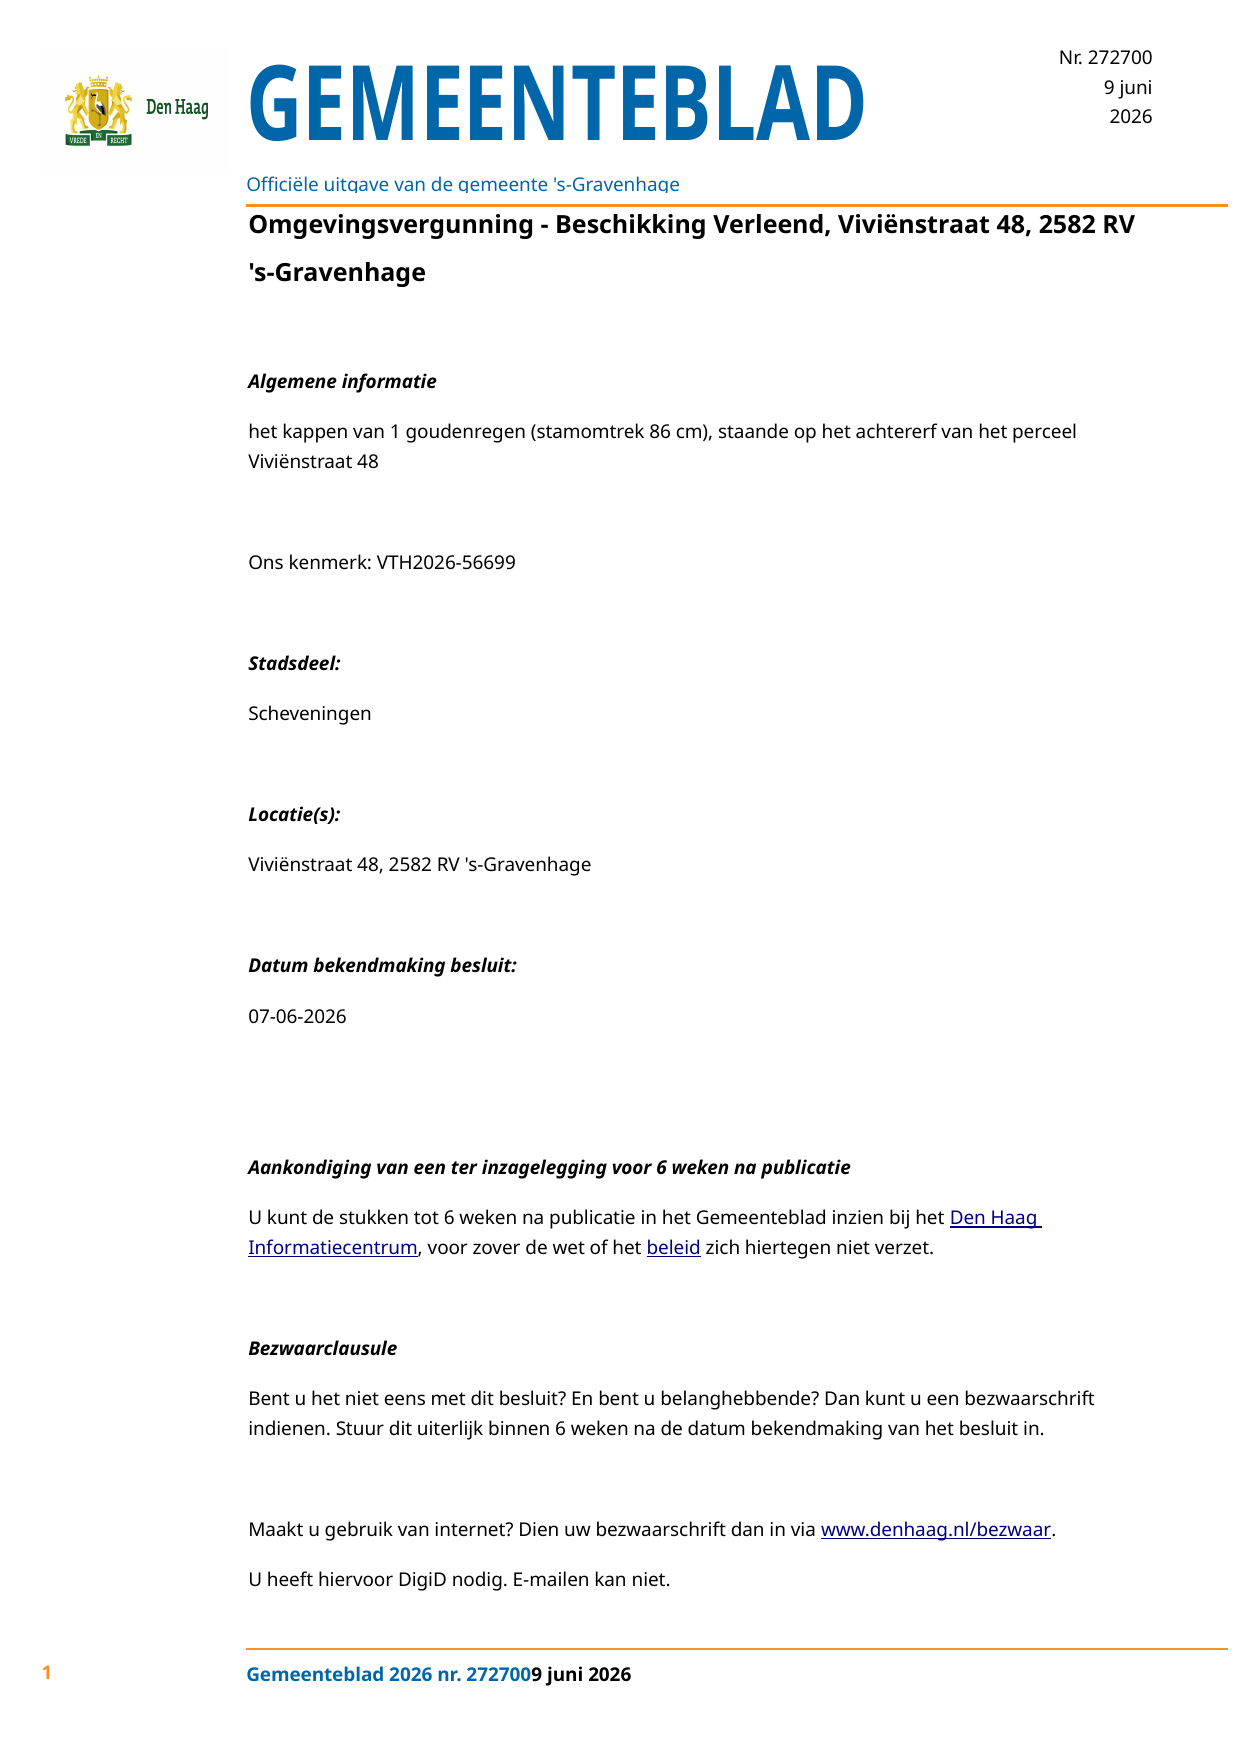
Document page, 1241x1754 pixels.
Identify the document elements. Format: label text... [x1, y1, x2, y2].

text Viviënstraat 48, 2582 RV 's-Gravenhage [248, 852, 1152, 877]
text Bent u het niet eens met dit besluit? En bent u belanghebbende? Dan kunt u een bezwaarschrift indienen. Stuur dit uiterlijk binnen 6 weken na de datum bekendmaking van het besluit in. [248, 1385, 1152, 1441]
text Scheveningen [248, 700, 1152, 726]
text 07-06-2026 [248, 1003, 1152, 1029]
text Omgevingsvergunning - Beschikking Verleend, Viviënstraat 48, 2582 RV 's-Gravenhage [248, 207, 1152, 288]
text Algemene informatie [248, 368, 1152, 394]
text Maakt u gebruik van internet? Dien uw bezwaarschrift dan in via www.denhaag.nl/bezwaar. [248, 1516, 1152, 1542]
text U kunt de stukken tot 6 weken na publicatie in het Gemeenteblad inzien bij het Den Haag Informatiecentrum, voor zover de wet of het beleid zich hiertegen niet verzet. [248, 1204, 1152, 1260]
text U heeft hiervoor DigiD nodig. E-mailen kan niet. [248, 1566, 1152, 1592]
text Bezwaarclausule [248, 1335, 1152, 1361]
text Locatie(s): [248, 801, 1152, 827]
text Datum bekendmaking besluit: [248, 952, 1152, 978]
picture [41, 47, 231, 172]
text Aankondiging van een ter inzagelegging voor 6 weken na publicatie [248, 1154, 1152, 1180]
text Stadsdeel: [248, 650, 1152, 676]
text Ons kenmerk: VTH2026-56699 [248, 549, 1152, 575]
text het kappen van 1 goudenregen (stamomtrek 86 cm), staande op het achtererf van het perceel Viviënstraat 48 [248, 419, 1152, 474]
